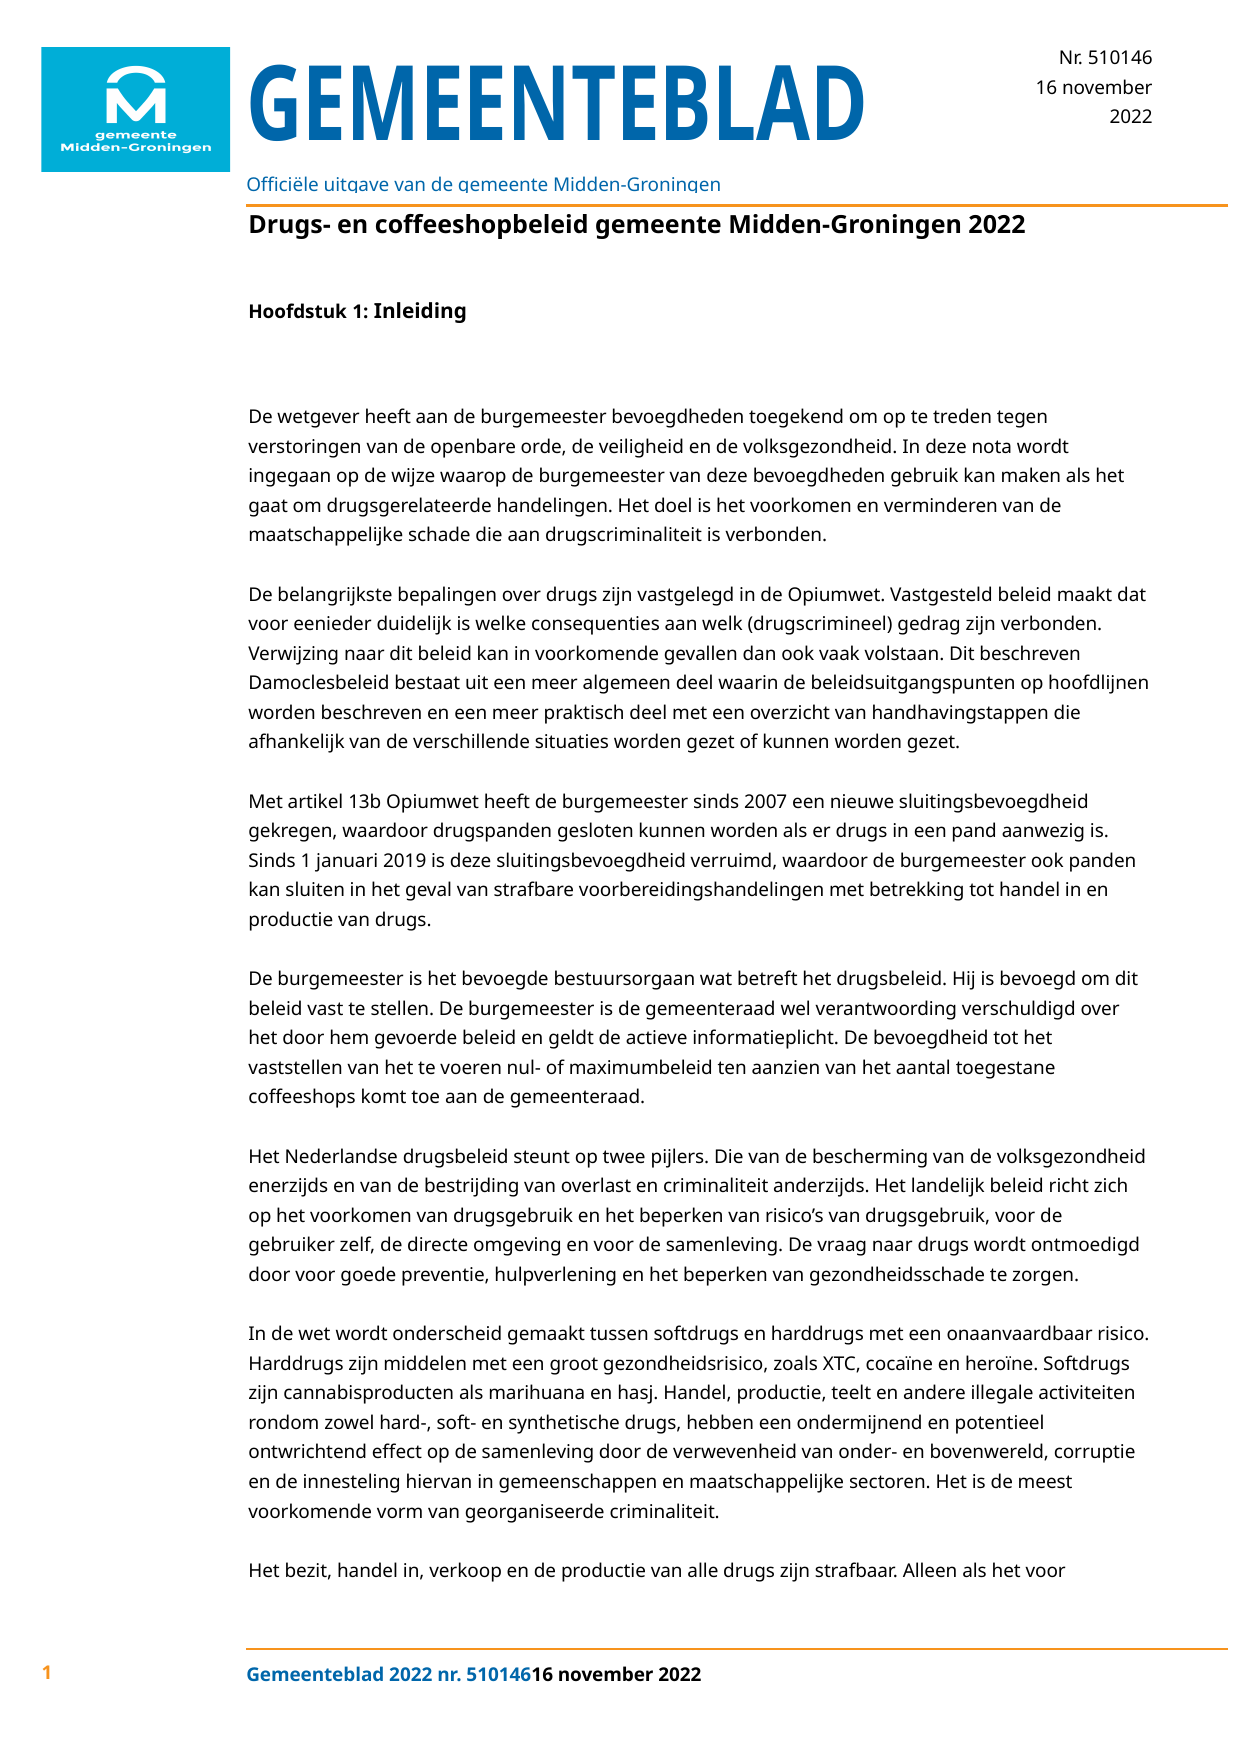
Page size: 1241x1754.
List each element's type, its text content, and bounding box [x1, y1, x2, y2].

text Het Nederlandse drugsbeleid steunt op twee pijlers. Die van de bescherming van de volksgezondheid enerzijds en van de bestrijding van overlast en criminaliteit anderzijds. Het landelijk beleid richt zich op het voorkomen van drugsgebruik en het beperken van risico’s van drugsgebruik, voor de gebruiker zelf, de directe omgeving en voor de samenleving. De vraag naar drugs wordt ontmoedigd door voor goede preventie, hulpverlening en het beperken van gezondheidsschade te zorgen. [248, 1143, 1152, 1287]
text De burgemeester is het bevoegde bestuursorgaan wat betreft het drugsbeleid. Hij is bevoegd om dit beleid vast te stellen. De burgemeester is de gemeenteraad wel verantwoording verschuldigd over het door hem gevoerde beleid en geldt de actieve informatieplicht. De bevoegdheid tot het vaststellen van het te voeren nul- of maximumbeleid ten aanzien van het aantal toegestane coffeeshops komt toe aan de gemeenteraad. [248, 965, 1152, 1109]
text De wetgever heeft aan de burgemeester bevoegdheden toegekend om op te treden tegen verstoringen van de openbare orde, de veiligheid en de volksgezondheid. In deze nota wordt ingegaan op de wijze waarop de burgemeester van deze bevoegdheden gebruik kan maken als het gaat om drugsgerelateerde handelingen. Het doel is het voorkomen en verminderen van de maatschappelijke schade die aan drugscriminaliteit is verbonden. [248, 403, 1152, 547]
text Drugs- en coffeeshopbeleid gemeente Midden-Groningen 2022 [248, 207, 1152, 241]
picture [184, 146, 190, 153]
text Het bezit, handel in, verkoop en de productie van alle drugs zijn strafbaar. Alleen als het voor [248, 1557, 1152, 1583]
picture [107, 89, 165, 122]
text In de wet wordt onderscheid gemaakt tussen softdrugs en harddrugs met een onaanvaardbaar risico. Harddrugs zijn middelen met een groot gezondheidsrisico, zoals XTC, cocaïne en heroïne. Softdrugs zijn cannabisproducten als marihuana en hasj. Handel, productie, teelt en andere illegale activiteiten rondom zowel hard-, soft- en synthetische drugs, hebben een ondermijnend en potentieel ontwrichtend effect op de samenleving door de verwevenheid van onder- en bovenwereld, corruptie en de innesteling hiervan in gemeenschappen en maatschappelijke sectoren. Het is de meest voorkomende vorm van georganiseerde criminaliteit. [248, 1320, 1152, 1524]
text De belangrijkste bepalingen over drugs zijn vastgelegd in de Opiumwet. Vastgesteld beleid maakt dat voor eenieder duidelijk is welke consequenties aan welk (drugscrimineel) gedrag zijn verbonden. Verwijzing naar dit beleid kan in voorkomende gevallen dan ook vaak volstaan. Dit beschreven Damoclesbeleid bestaat uit een meer algemeen deel waarin de beleidsuitgangspunten op hoofdlijnen worden beschreven en een meer praktisch deel met een overzicht van handhavingstappen die afhankelijk van de verschillende situaties worden gezet of kunnen worden gezet. [248, 581, 1152, 754]
text Met artikel 13b Opiumwet heeft de burgemeester sinds 2007 een nieuwe sluitingsbevoegdheid gekregen, waardoor drugspanden gesloten kunnen worden als er drugs in een pand aanwezig is. Sinds 1 januari 2019 is deze sluitingsbevoegdheid verruimd, waardoor de burgemeester ook panden kan sluiten in het geval van strafbare voorbereidingshandelingen met betrekking tot handel in en productie van drugs. [248, 788, 1152, 932]
text Hoofdstuk 1: Inleiding [248, 296, 1152, 324]
picture [108, 66, 164, 82]
